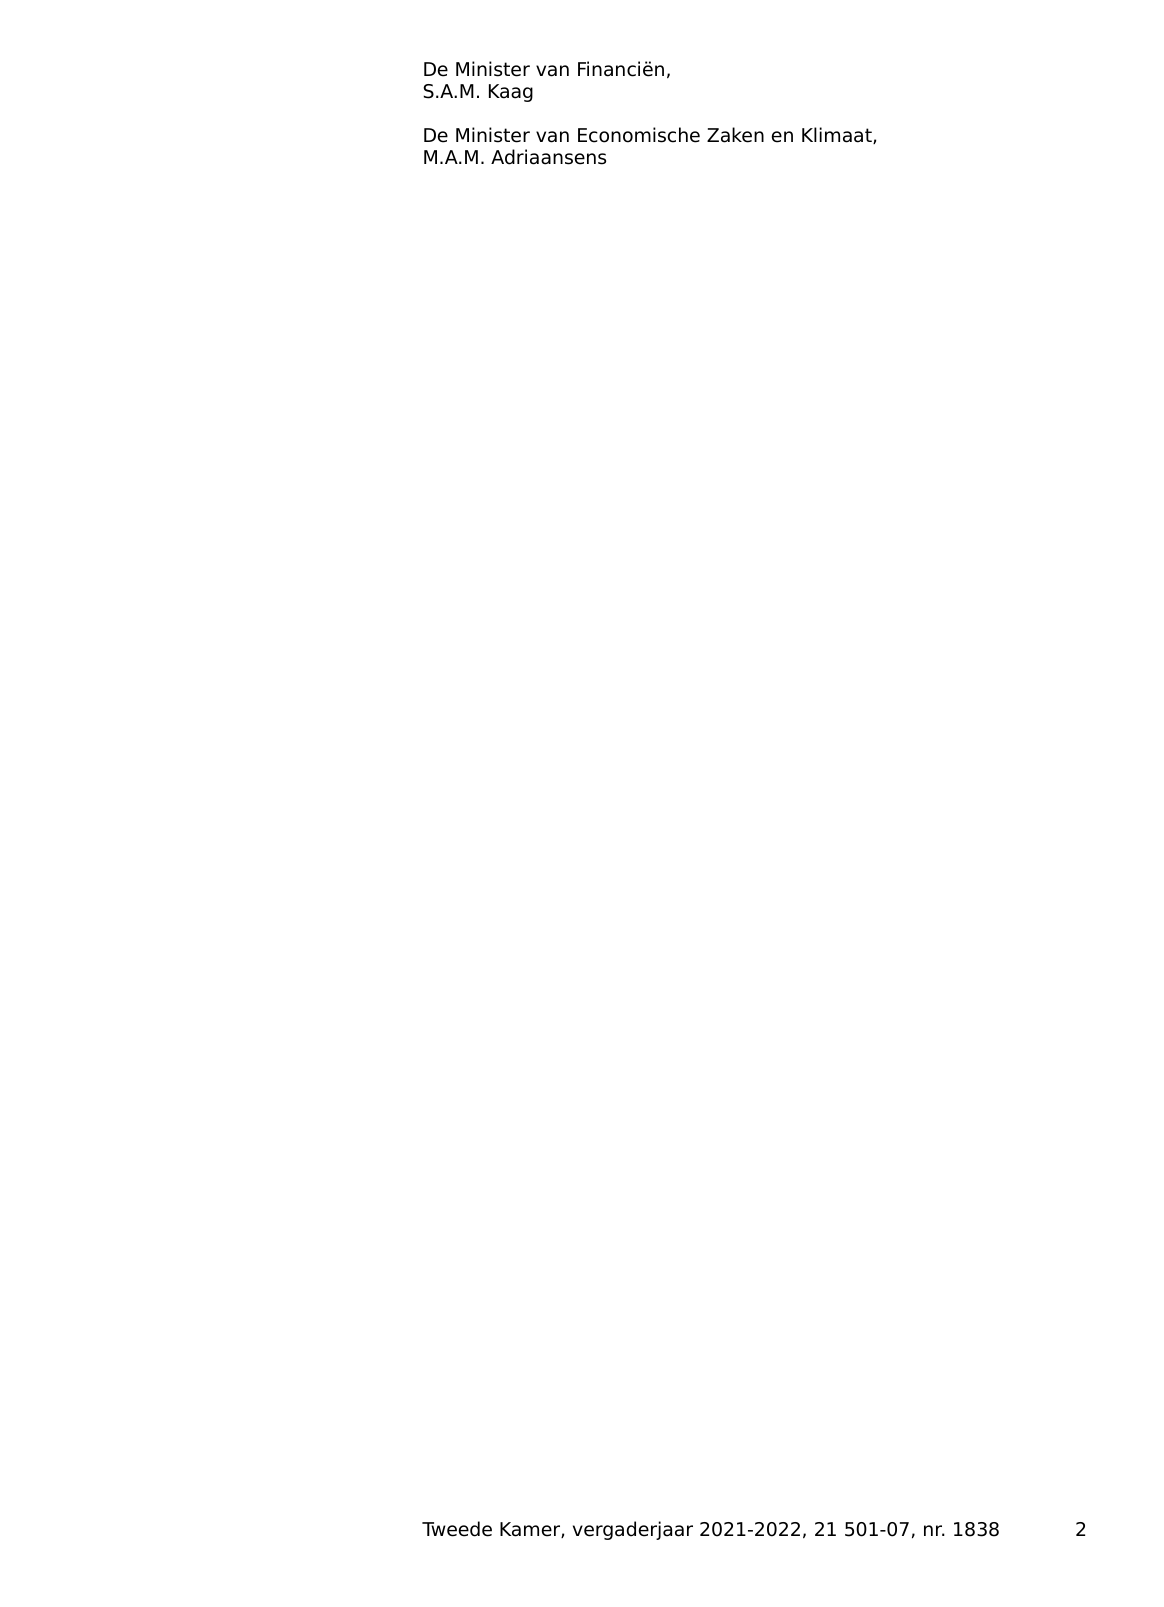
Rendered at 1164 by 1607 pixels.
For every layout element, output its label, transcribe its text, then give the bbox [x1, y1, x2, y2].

text De Minister van Financiën, S.A.M. Kaag [422, 59, 1087, 103]
text De Minister van Economische Zaken en Klimaat, M.A.M. Adriaansens [422, 125, 1087, 169]
